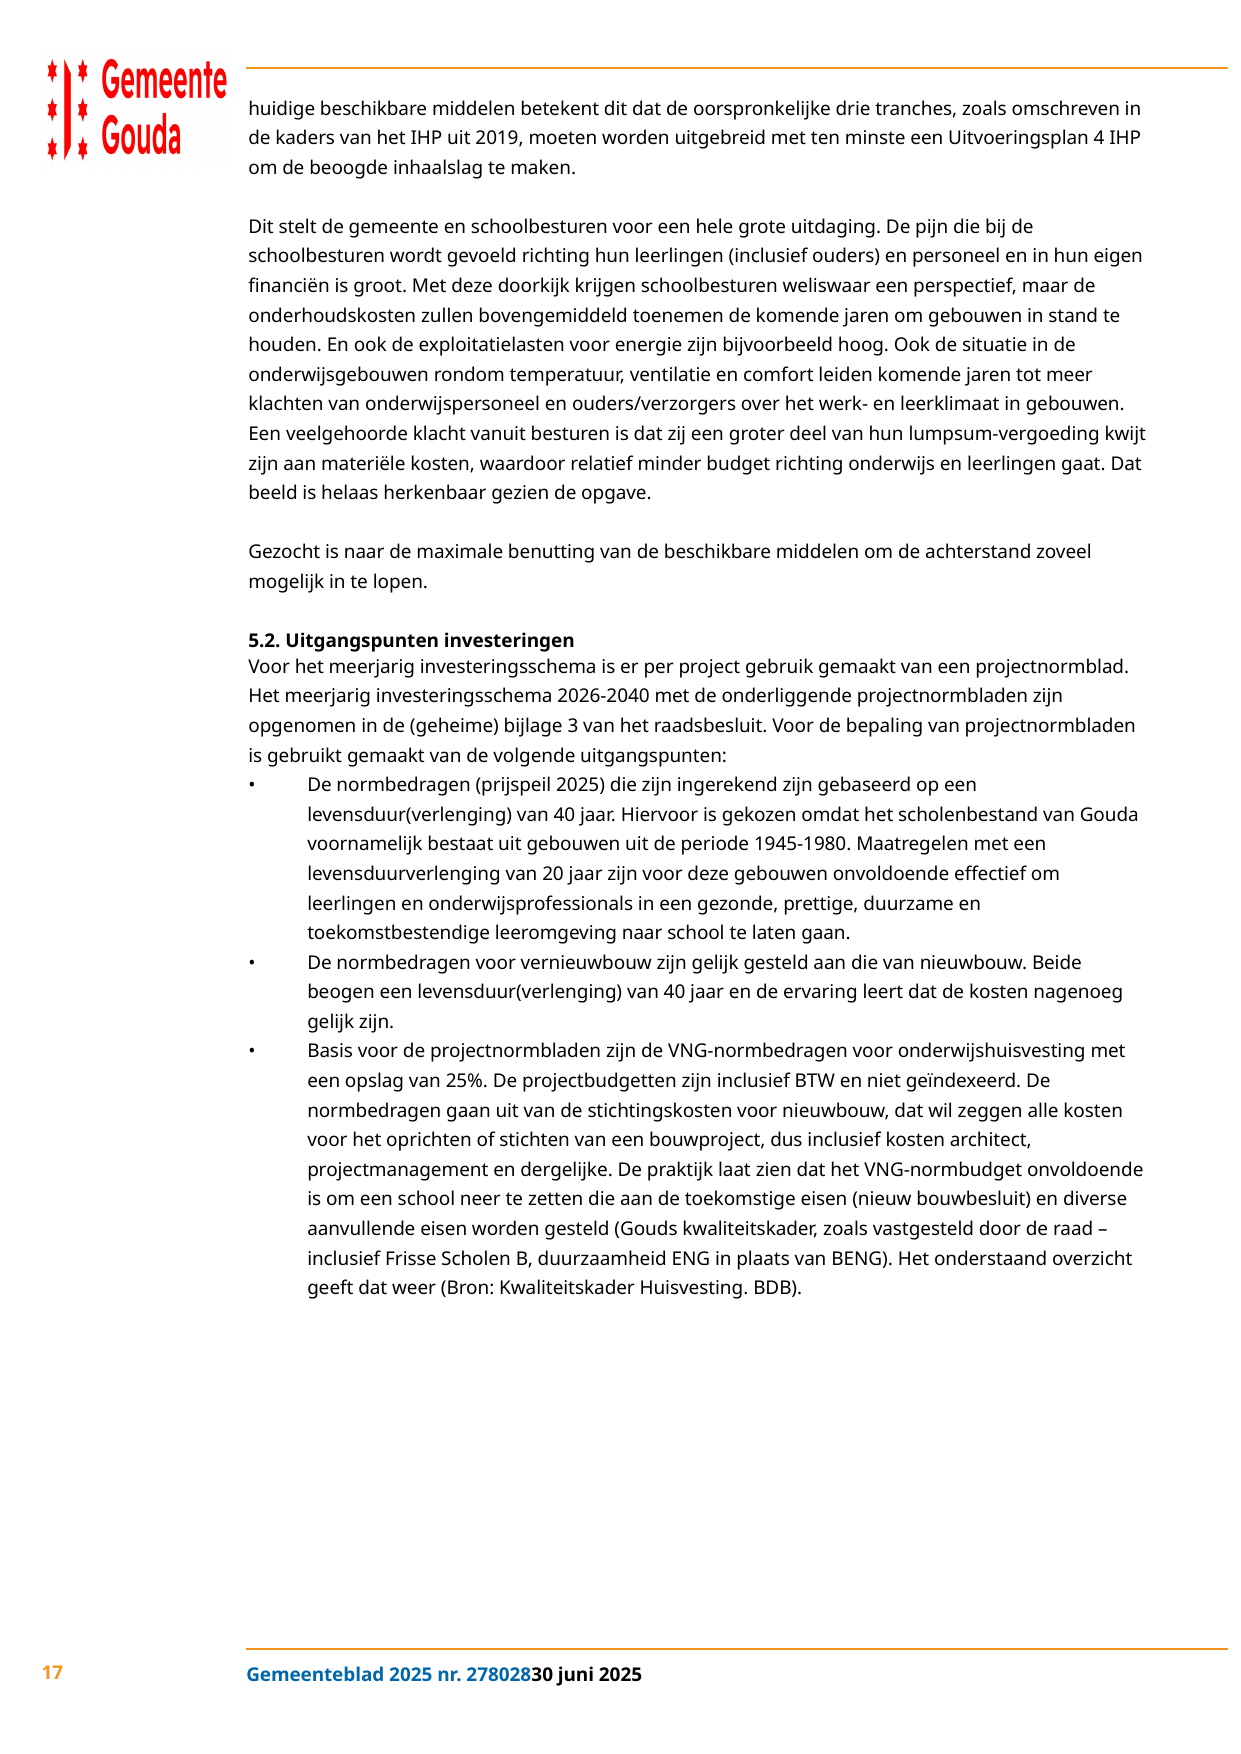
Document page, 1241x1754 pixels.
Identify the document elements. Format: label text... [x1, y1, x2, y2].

text Voor het meerjarig investeringsschema is er per project gebruik gemaakt van een projectnormblad. Het meerjarig investeringsschema 2026-2040 met de onderliggende projectnormbladen zijn opgenomen in de (geheime) bijlage 3 van het raadsbesluit. Voor de bepaling van projectnormbladen is gebruikt gemaakt van de volgende uitgangspunten: [248, 653, 1152, 767]
picture [41, 47, 231, 172]
text 5.2. Uitgangspunten investeringen [248, 627, 1152, 653]
list De normbedragen (prijspeil 2025) die zijn ingerekend zijn gebaseerd op een levensduur(verlenging) van 40 jaar. Hiervoor is gekozen omdat het scholenbestand van Gouda voornamelijk bestaat uit gebouwen uit de periode 1945-1980. Maatregelen met een levensduurverlenging van 20 jaar zijn voor deze gebouwen onvoldoende effectief om leerlingen en onderwijsprofessionals in een gezonde, prettige, duurzame en toekomstbestendige leeromgeving naar school te laten gaan. [248, 771, 1152, 945]
text Dit stelt de gemeente en schoolbesturen voor een hele grote uitdaging. De pijn die bij de schoolbesturen wordt gevoeld richting hun leerlingen (inclusief ouders) en personeel en in hun eigen financiën is groot. Met deze doorkijk krijgen schoolbesturen weliswaar een perspectief, maar de onderhoudskosten zullen bovengemiddeld toenemen de komende jaren om gebouwen in stand te houden. En ook de exploitatielasten voor energie zijn bijvoorbeeld hoog. Ook de situatie in de onderwijsgebouwen rondom temperatuur, ventilatie en comfort leiden komende jaren tot meer klachten van onderwijspersoneel en ouders/verzorgers over het werk- en leerklimaat in gebouwen. Een veelgehoorde klacht vanuit besturen is dat zij een groter deel van hun lumpsum-vergoeding kwijt zijn aan materiële kosten, waardoor relatief minder budget richting onderwijs en leerlingen gaat. Dat beeld is helaas herkenbaar gezien de opgave. [248, 213, 1152, 505]
text Gezocht is naar de maximale benutting van de beschikbare middelen om de achterstand zoveel mogelijk in te lopen. [248, 538, 1152, 594]
text huidige beschikbare middelen betekent dit dat de oorspronkelijke drie tranches, zoals omschreven in de kaders van het IHP uit 2019, moeten worden uitgebreid met ten minste een Uitvoeringsplan 4 IHP om de beoogde inhaalslag te maken. [248, 95, 1152, 180]
list Basis voor de projectnormbladen zijn de VNG-normbedragen voor onderwijshuisvesting met een opslag van 25%. De projectbudgetten zijn inclusief BTW en niet geïndexeerd. De normbedragen gaan uit van de stichtingskosten voor nieuwbouw, dat wil zeggen alle kosten voor het oprichten of stichten van een bouwproject, dus inclusief kosten architect, projectmanagement en dergelijke. De praktijk laat zien dat het VNG-normbudget onvoldoende is om een school neer te zetten die aan de toekomstige eisen (nieuw bouwbesluit) en diverse aanvullende eisen worden gesteld (Gouds kwaliteitskader, zoals vastgesteld door de raad – inclusief Frisse Scholen B, duurzaamheid ENG in plaats van BENG). Het onderstaand overzicht geeft dat weer (Bron: Kwaliteitskader Huisvesting. BDB). [248, 1038, 1152, 1300]
list De normbedragen voor vernieuwbouw zijn gelijk gesteld aan die van nieuwbouw. Beide beogen een levensduur(verlenging) van 40 jaar en de ervaring leert dat de kosten nagenoeg gelijk zijn. [248, 949, 1152, 1034]
